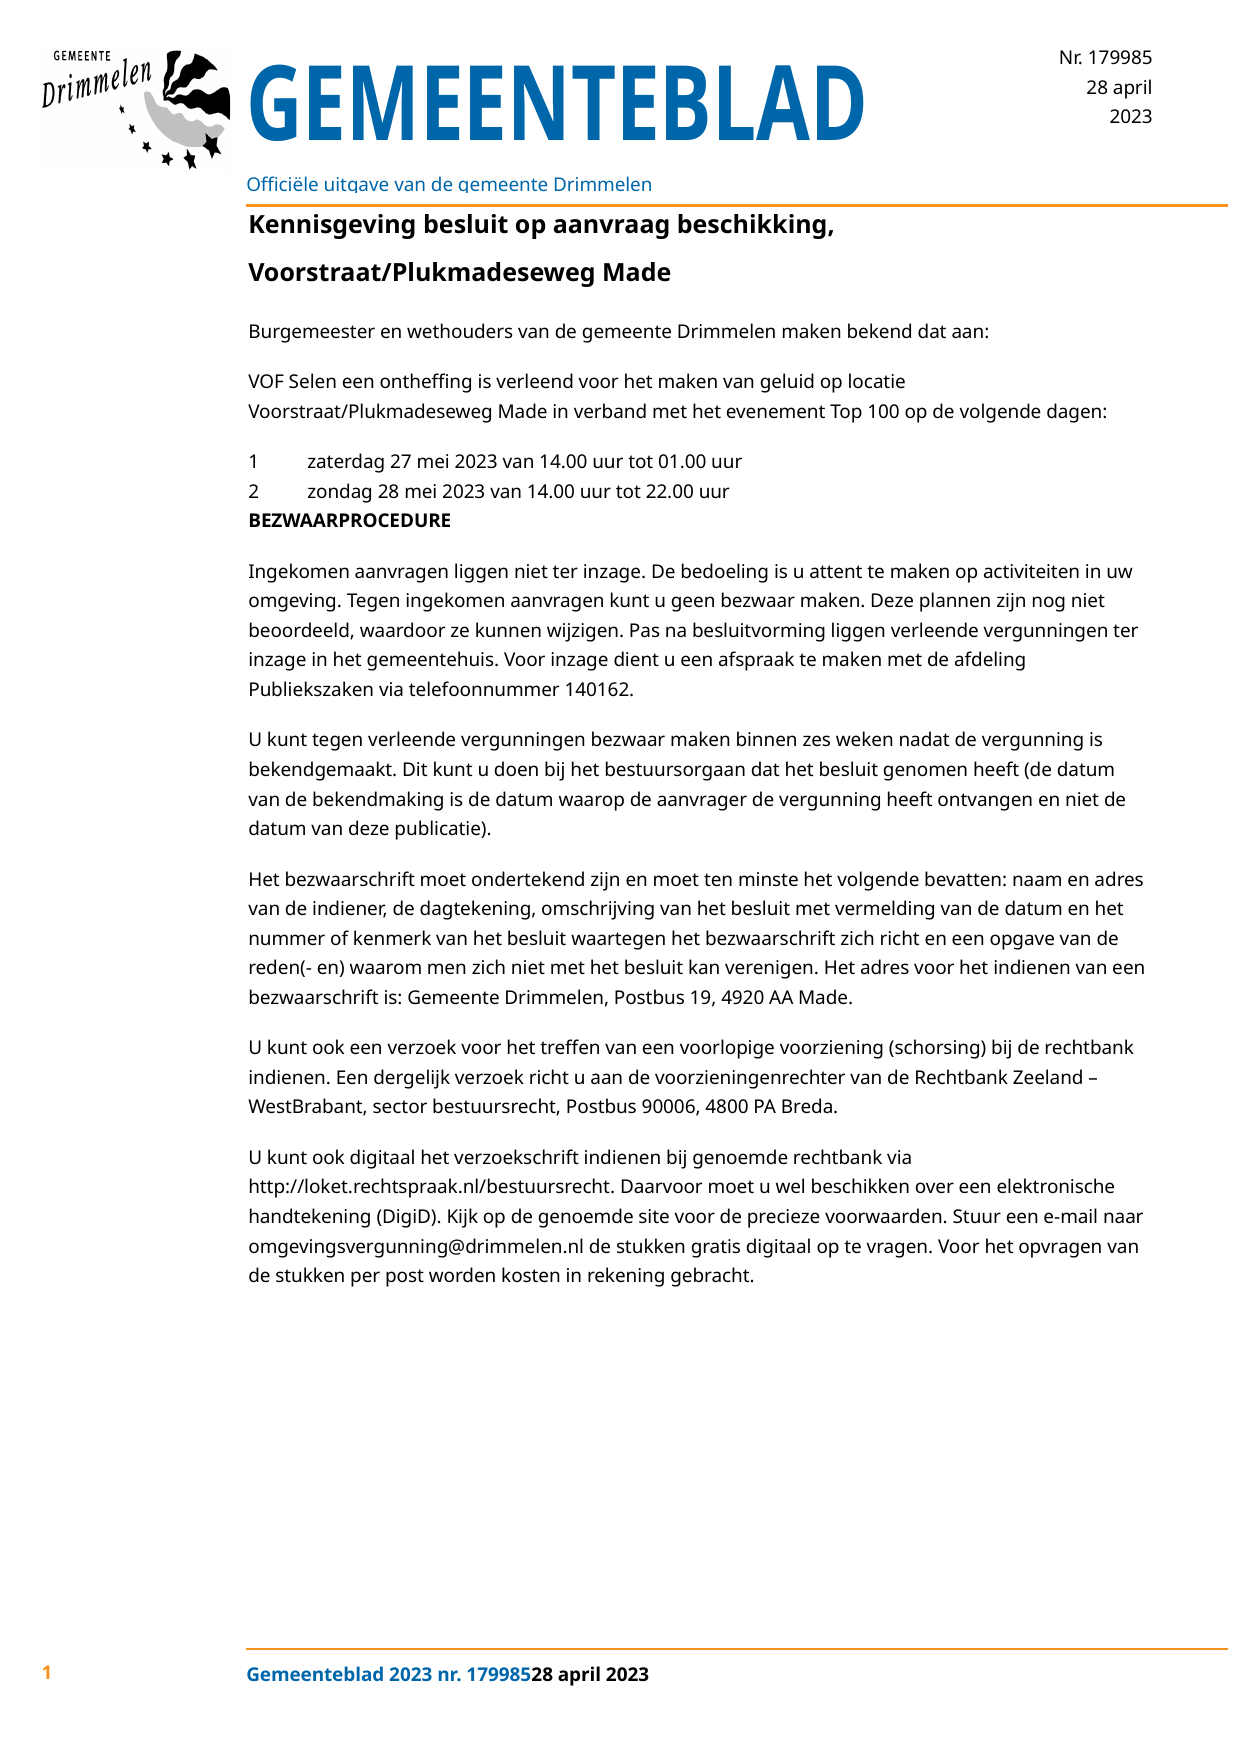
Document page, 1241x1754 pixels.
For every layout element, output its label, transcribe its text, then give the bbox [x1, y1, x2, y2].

text U kunt ook een verzoek voor het treffen van een voorlopige voorziening (schorsing) bij de rechtbank indienen. Een dergelijk verzoek richt u aan de voorzieningenrechter van de Rechtbank Zeeland – WestBrabant, sector bestuursrecht, Postbus 90006, 4800 PA Breda. [248, 1034, 1152, 1119]
text U kunt tegen verleende vergunningen bezwaar maken binnen zes weken nadat de vergunning is bekendgemaakt. Dit kunt u doen bij het bestuursorgaan dat het besluit genomen heeft (de datum van de bekendmaking is de datum waarop de aanvrager de vergunning heeft ontvangen en niet de datum van deze publicatie). [248, 727, 1152, 841]
picture [41, 47, 231, 172]
text VOF Selen een ontheffing is verleend voor het maken van geluid op locatie Voorstraat/Plukmadeseweg Made in verband met het evenement Top 100 op de volgende dagen: [248, 368, 1152, 424]
text U kunt ook digitaal het verzoekschrift indienen bij genoemde rechtbank via http://loket.rechtspraak.nl/bestuursrecht. Daarvoor moet u wel beschikken over een elektronische handtekening (DigiD). Kijk op de genoemde site voor de precieze voorwaarden. Stuur een e-mail naar omgevingsvergunning@drimmelen.nl de stukken gratis digitaal op te vragen. Voor het opvragen van de stukken per post worden kosten in rekening gebracht. [248, 1144, 1152, 1288]
text BEZWAARPROCEDURE [248, 507, 1152, 533]
text Het bezwaarschrift moet ondertekend zijn en moet ten minste het volgende bevatten: naam en adres van de indiener, de dagtekening, omschrijving van het besluit met vermelding van de datum en het nummer of kenmerk van het besluit waartegen het bezwaarschrift zich richt en een opgave van de reden(- en) waarom men zich niet met het besluit kan verenigen. Het adres voor het indienen van een bezwaarschrift is: Gemeente Drimmelen, Postbus 19, 4920 AA Made. [248, 866, 1152, 1010]
text Kennisgeving besluit op aanvraag beschikking, Voorstraat/Plukmadeseweg Made [248, 207, 1152, 288]
text Ingekomen aanvragen liggen niet ter inzage. De bedoeling is u attent te maken op activiteiten in uw omgeving. Tegen ingekomen aanvragen kunt u geen bezwaar maken. Deze plannen zijn nog niet beoordeeld, waardoor ze kunnen wijzigen. Pas na besluitvorming liggen verleende vergunningen ter inzage in het gemeentehuis. Voor inzage dient u een afspraak te maken met de afdeling Publiekszaken via telefoonnummer 140162. [248, 558, 1152, 702]
list zondag 28 mei 2023 van 14.00 uur tot 22.00 uur [248, 478, 1152, 504]
text Burgemeester en wethouders van de gemeente Drimmelen maken bekend dat aan: [248, 318, 1152, 344]
list zaterdag 27 mei 2023 van 14.00 uur tot 01.00 uur [248, 448, 1152, 474]
